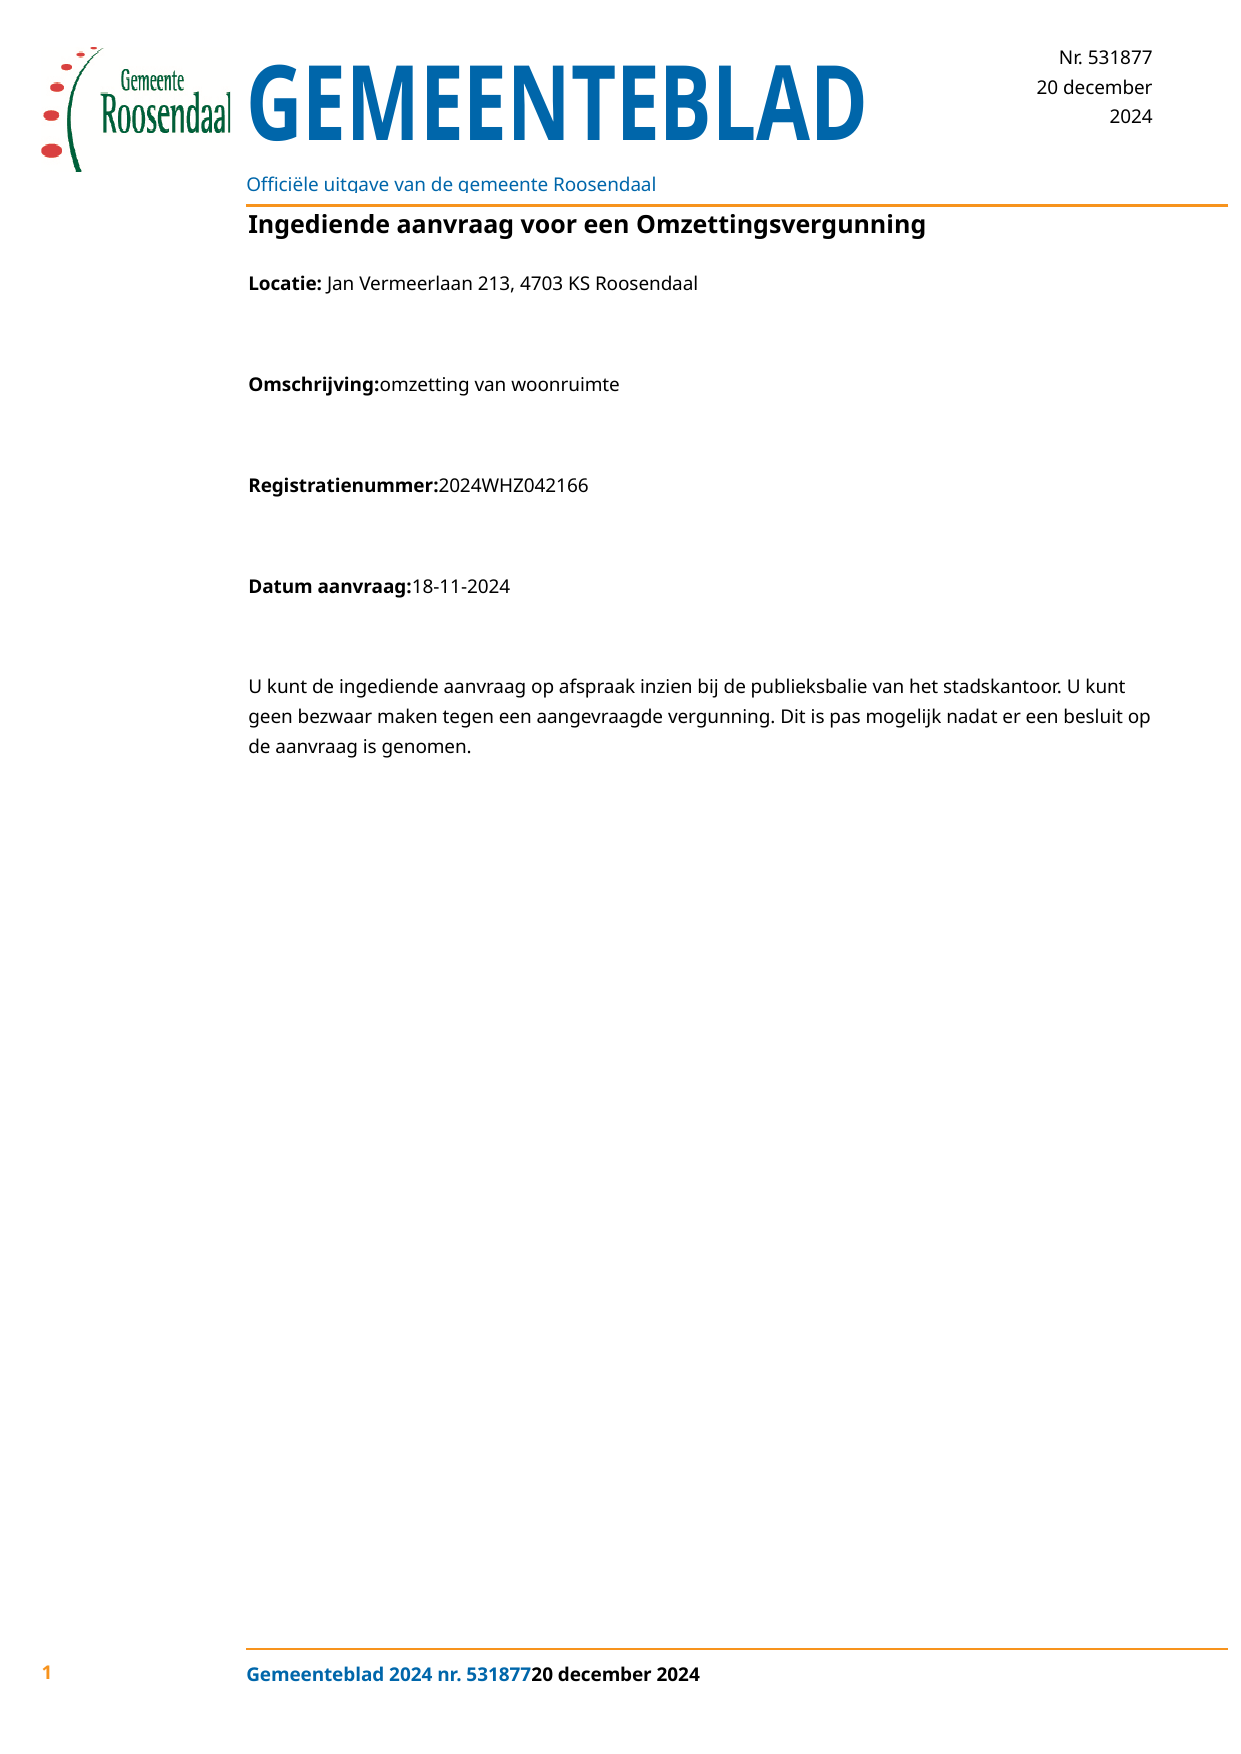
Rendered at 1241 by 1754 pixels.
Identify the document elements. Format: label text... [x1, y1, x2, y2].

text Locatie: Jan Vermeerlaan 213, 4703 KS Roosendaal [248, 270, 1152, 296]
text Omschrijving:omzetting van woonruimte [248, 371, 1152, 397]
text Ingediende aanvraag voor een Omzettingsvergunning [248, 207, 1152, 241]
text Datum aanvraag:18-11-2024 [248, 573, 1152, 598]
picture [41, 47, 231, 172]
text U kunt de ingediende aanvraag op afspraak inzien bij de publieksbalie van het stadskantoor. U kunt geen bezwaar maken tegen een aangevraagde vergunning. Dit is pas mogelijk nadat er een besluit op de aanvraag is genomen. [248, 674, 1152, 758]
text Registratienummer:2024WHZ042166 [248, 472, 1152, 498]
